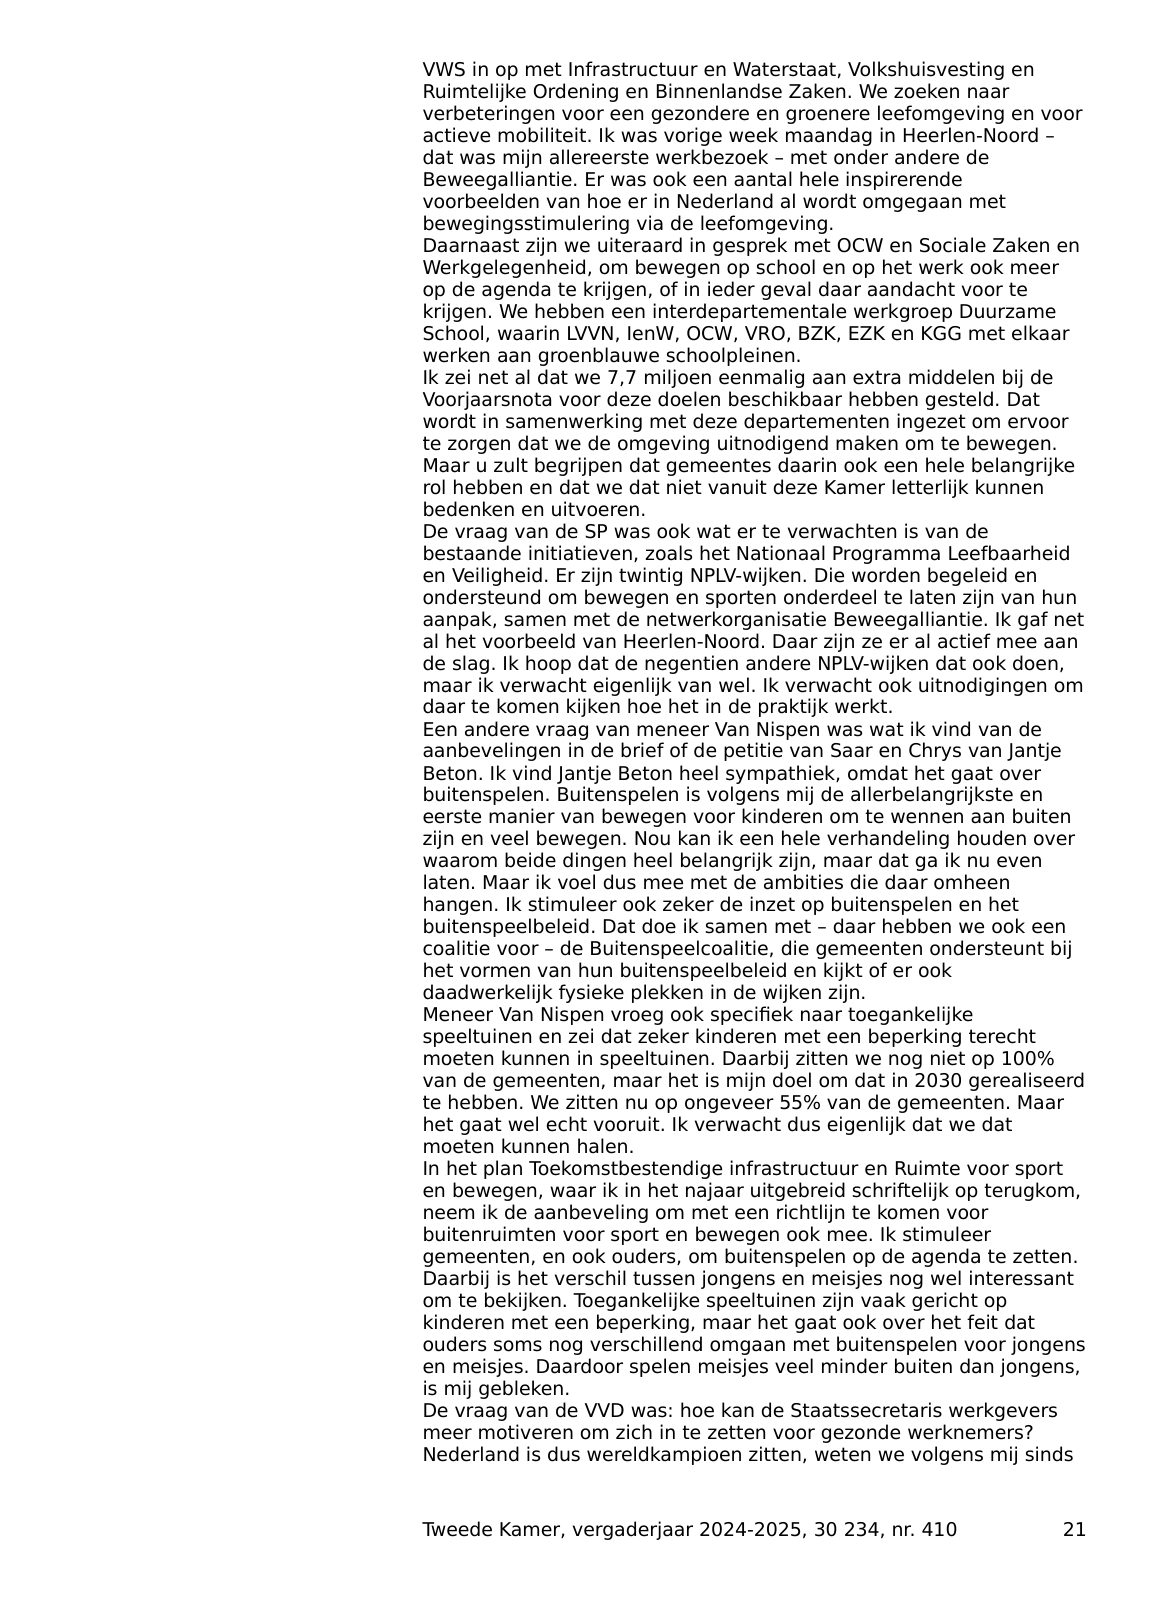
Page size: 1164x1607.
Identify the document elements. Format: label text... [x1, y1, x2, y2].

text Een andere vraag van meneer Van Nispen was wat ik vind van de aanbevelingen in de brief of de petitie van Saar en Chrys van Jantje Beton. Ik vind Jantje Beton heel sympathiek, omdat het gaat over buitenspelen. Buitenspelen is volgens mij de allerbelangrijkste en eerste manier van bewegen voor kinderen om te wennen aan buiten zijn en veel bewegen. Nou kan ik een hele verhandeling houden over waarom beide dingen heel belangrijk zijn, maar dat ga ik nu even laten. Maar ik voel dus mee met de ambities die daar omheen hangen. Ik stimuleer ook zeker de inzet op buitenspelen en het buitenspeelbeleid. Dat doe ik samen met – daar hebben we ook een coalitie voor – de Buitenspeelcoalitie, die gemeenten ondersteunt bij het vormen van hun buitenspeelbeleid en kijkt of er ook daadwerkelijk fysieke plekken in de wijken zijn. [422, 718, 1087, 1004]
text Ik zei net al dat we 7,7 miljoen eenmalig aan extra middelen bij de Voorjaarsnota voor deze doelen beschikbaar hebben gesteld. Dat wordt in samenwerking met deze departementen ingezet om ervoor te zorgen dat we de omgeving uitnodigend maken om te bewegen. Maar u zult begrijpen dat gemeentes daarin ook een hele belangrijke rol hebben en dat we dat niet vanuit deze Kamer letterlijk kunnen bedenken en uitvoeren. [422, 367, 1087, 521]
text De vraag van de VVD was: hoe kan de Staatssecretaris werkgevers meer motiveren om zich in te zetten voor gezonde werknemers? Nederland is dus wereldkampioen zitten, weten we volgens mij sinds [422, 1400, 1087, 1466]
text In het plan Toekomstbestendige infrastructuur en Ruimte voor sport en bewegen, waar ik in het najaar uitgebreid schriftelijk op terugkom, neem ik de aanbeveling om met een richtlijn te komen voor buitenruimten voor sport en bewegen ook mee. Ik stimuleer gemeenten, en ook ouders, om buitenspelen op de agenda te zetten. Daarbij is het verschil tussen jongens en meisjes nog wel interessant om te bekijken. Toegankelijke speeltuinen zijn vaak gericht op kinderen met een beperking, maar het gaat ook over het feit dat ouders soms nog verschillend omgaan met buitenspelen voor jongens en meisjes. Daardoor spelen meisjes veel minder buiten dan jongens, is mij gebleken. [422, 1158, 1087, 1400]
text De vraag van de SP was ook wat er te verwachten is van de bestaande initiatieven, zoals het Nationaal Programma Leefbaarheid en Veiligheid. Er zijn twintig NPLV-wijken. Die worden begeleid en ondersteund om bewegen en sporten onderdeel te laten zijn van hun aanpak, samen met de netwerkorganisatie Beweegalliantie. Ik gaf net al het voorbeeld van Heerlen-Noord. Daar zijn ze er al actief mee aan de slag. Ik hoop dat de negentien andere NPLV-wijken dat ook doen, maar ik verwacht eigenlijk van wel. Ik verwacht ook uitnodigingen om daar te komen kijken hoe het in de praktijk werkt. [422, 521, 1087, 718]
text Daarnaast zijn we uiteraard in gesprek met OCW en Sociale Zaken en Werkgelegenheid, om bewegen op school en op het werk ook meer op de agenda te krijgen, of in ieder geval daar aandacht voor te krijgen. We hebben een interdepartementale werkgroep Duurzame School, waarin LVVN, IenW, OCW, VRO, BZK, EZK en KGG met elkaar werken aan groenblauwe schoolpleinen. [422, 235, 1087, 367]
text VWS in op met Infrastructuur en Waterstaat, Volkshuisvesting en Ruimtelijke Ordening en Binnenlandse Zaken. We zoeken naar verbeteringen voor een gezondere en groenere leefomgeving en voor actieve mobiliteit. Ik was vorige week maandag in Heerlen-Noord – dat was mijn allereerste werkbezoek – met onder andere de Beweegalliantie. Er was ook een aantal hele inspirerende voorbeelden van hoe er in Nederland al wordt omgegaan met bewegingsstimulering via de leefomgeving. [422, 59, 1087, 235]
text Meneer Van Nispen vroeg ook specifiek naar toegankelijke speeltuinen en zei dat zeker kinderen met een beperking terecht moeten kunnen in speeltuinen. Daarbij zitten we nog niet op 100% van de gemeenten, maar het is mijn doel om dat in 2030 gerealiseerd te hebben. We zitten nu op ongeveer 55% van de gemeenten. Maar het gaat wel echt vooruit. Ik verwacht dus eigenlijk dat we dat moeten kunnen halen. [422, 1004, 1087, 1158]
